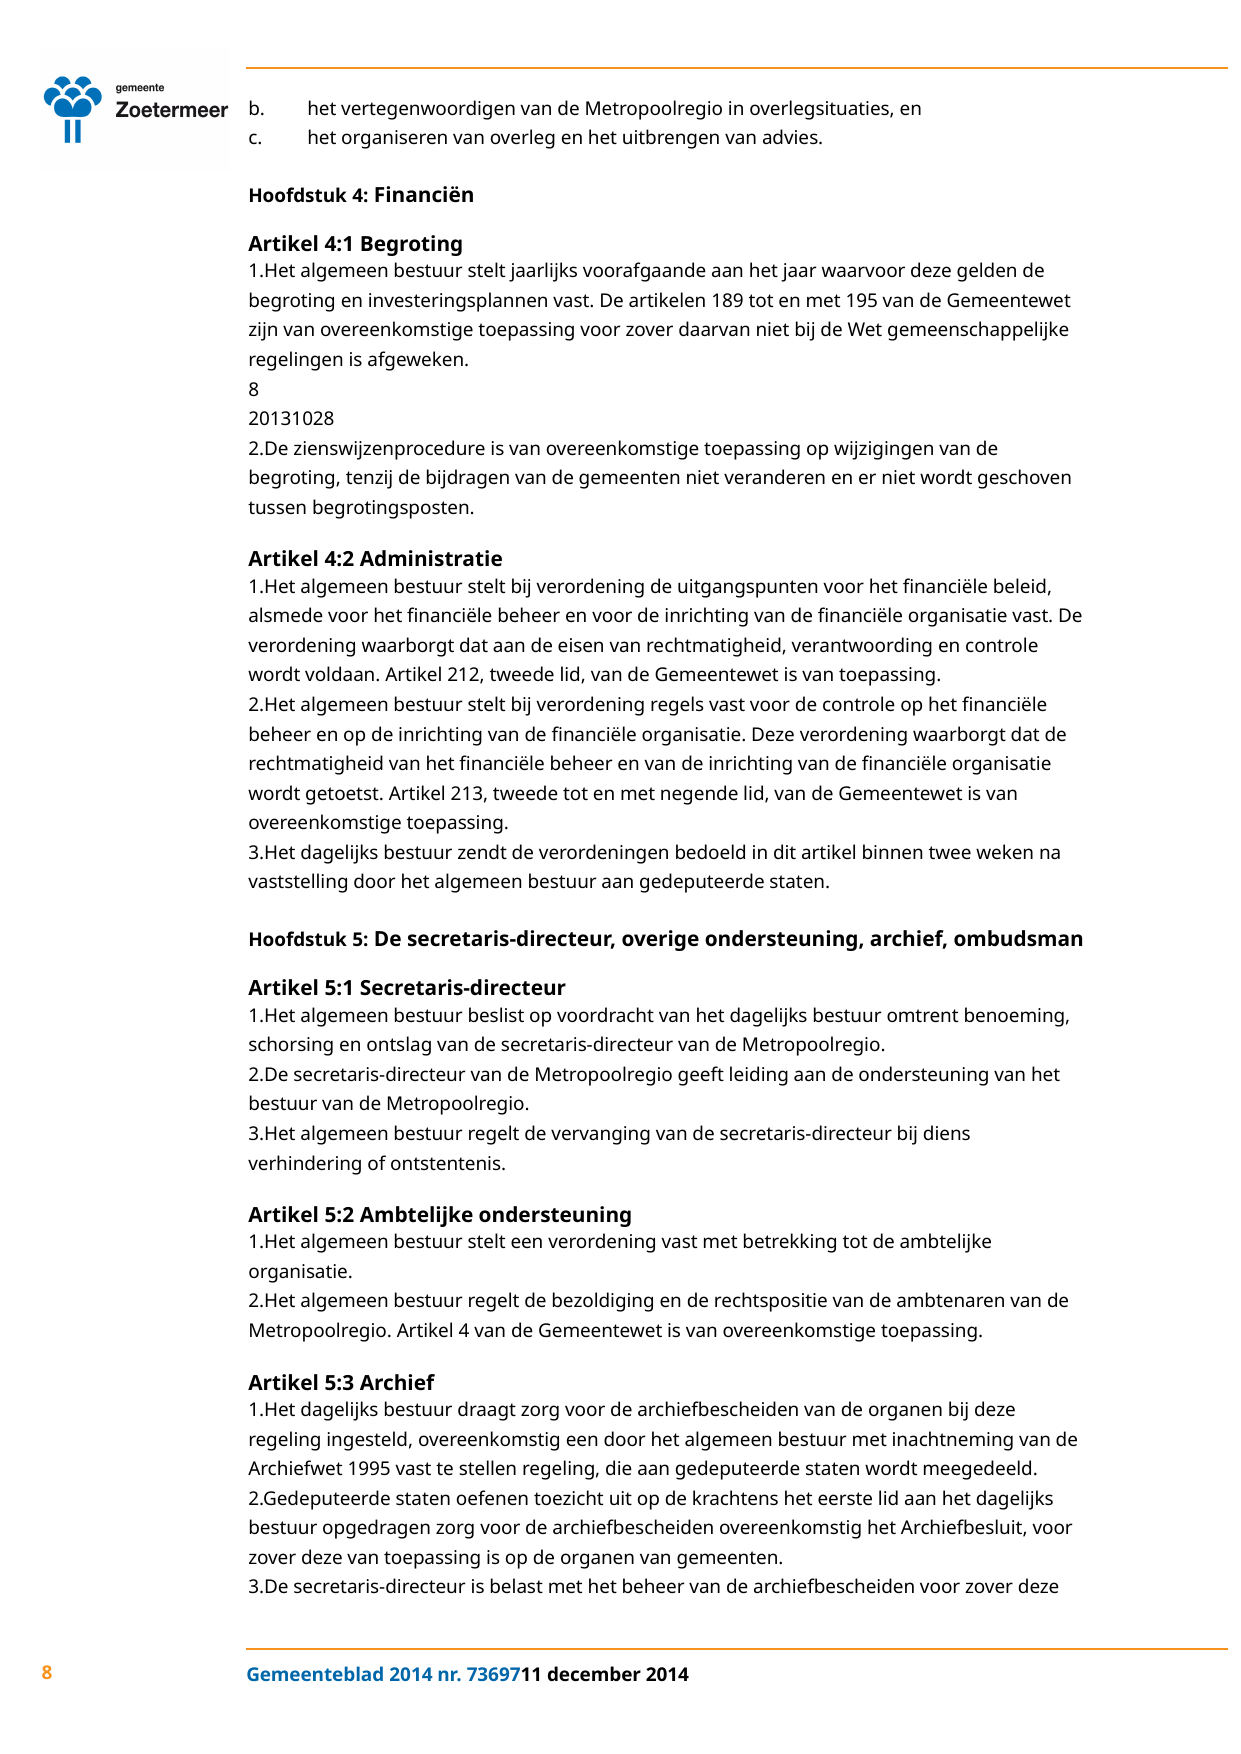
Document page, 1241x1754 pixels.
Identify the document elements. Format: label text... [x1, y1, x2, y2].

text Metropoolregio. Artikel 4 van de Gemeentewet is van overeenkomstige toepassing. [248, 1317, 1152, 1343]
text wordt getoetst. Artikel 213, tweede tot en met negende lid, van de Gemeentewet is van [248, 780, 1152, 806]
text 8 [248, 376, 1152, 401]
text begroting, tenzij de bijdragen van de gemeenten niet veranderen en er niet wordt geschoven [248, 464, 1152, 490]
text Artikel 4:1 Begroting [248, 229, 1152, 257]
text begroting en investeringsplannen vast. De artikelen 189 tot en met 195 van de Gemeentewet [248, 287, 1152, 313]
text regelingen is afgeweken. [248, 346, 1152, 372]
text organisatie. [248, 1258, 1152, 1284]
text 2.Gedeputeerde staten oefenen toezicht uit op de krachtens het eerste lid aan het dagelijks [248, 1485, 1152, 1511]
text zijn van overeenkomstige toepassing voor zover daarvan niet bij de Wet gemeenschappelijke [248, 317, 1152, 342]
text Artikel 5:3 Archief [248, 1368, 1152, 1396]
text alsmede voor het financiële beheer en voor de inrichting van de financiële organisatie vast. De [248, 602, 1152, 628]
text zover deze van toepassing is op de organen van gemeenten. [248, 1544, 1152, 1570]
text 1.Het algemeen bestuur stelt bij verordening de uitgangspunten voor het financiële beleid, [248, 573, 1152, 599]
text tussen begrotingsposten. [248, 494, 1152, 520]
text 2.Het algemeen bestuur stelt bij verordening regels vast voor de controle op het financiële [248, 691, 1152, 717]
text wordt voldaan. Artikel 212, tweede lid, van de Gemeentewet is van toepassing. [248, 662, 1152, 687]
text vaststelling door het algemeen bestuur aan gedeputeerde staten. [248, 869, 1152, 894]
text 1.Het dagelijks bestuur draagt zorg voor de archiefbescheiden van de organen bij deze [248, 1396, 1152, 1422]
text bestuur van de Metropoolregio. [248, 1091, 1152, 1116]
text 1.Het algemeen bestuur stelt jaarlijks voorafgaande aan het jaar waarvoor deze gelden de [248, 257, 1152, 283]
text 3.Het dagelijks bestuur zendt de verordeningen bedoeld in dit artikel binnen twee weken na [248, 839, 1152, 865]
text 2.Het algemeen bestuur regelt de bezoldiging en de rechtspositie van de ambtenaren van de [248, 1288, 1152, 1313]
text Artikel 5:1 Secretaris-directeur [248, 973, 1152, 1002]
text regeling ingesteld, overeenkomstig een door het algemeen bestuur met inachtneming van de [248, 1426, 1152, 1451]
text verordening waarborgt dat aan de eisen van rechtmatigheid, verantwoording en controle [248, 632, 1152, 658]
text Artikel 5:2 Ambtelijke ondersteuning [248, 1200, 1152, 1228]
text verhindering of ontstentenis. [248, 1150, 1152, 1175]
text Artikel 4:2 Administratie [248, 544, 1152, 573]
list het vertegenwoordigen van de Metropoolregio in overlegsituaties, en [248, 95, 1152, 121]
picture [41, 47, 231, 172]
text 20131028 [248, 405, 1152, 431]
list het organiseren van overleg en het uitbrengen van advies. [248, 124, 1152, 150]
text Hoofdstuk 5: De secretaris-directeur, overige ondersteuning, archief, ombudsman [248, 924, 1152, 952]
text 1.Het algemeen bestuur stelt een verordening vast met betrekking tot de ambtelijke [248, 1228, 1152, 1254]
text Hoofdstuk 4: Financiën [248, 180, 1152, 208]
text schorsing en ontslag van de secretaris-directeur van de Metropoolregio. [248, 1031, 1152, 1057]
text beheer en op de inrichting van de financiële organisatie. Deze verordening waarborgt dat de [248, 721, 1152, 747]
text 3.Het algemeen bestuur regelt de vervanging van de secretaris-directeur bij diens [248, 1120, 1152, 1146]
text 1.Het algemeen bestuur beslist op voordracht van het dagelijks bestuur omtrent benoeming, [248, 1002, 1152, 1027]
text 2.De secretaris-directeur van de Metropoolregio geeft leiding aan de ondersteuning van het [248, 1061, 1152, 1087]
text bestuur opgedragen zorg voor de archiefbescheiden overeenkomstig het Archiefbesluit, voor [248, 1514, 1152, 1540]
text overeenkomstige toepassing. [248, 809, 1152, 835]
text 3.De secretaris-directeur is belast met het beheer van de archiefbescheiden voor zover deze [248, 1574, 1152, 1599]
text rechtmatigheid van het financiële beheer en van de inrichting van de financiële organisatie [248, 750, 1152, 776]
text 2.De zienswijzenprocedure is van overeenkomstige toepassing op wijzigingen van de [248, 435, 1152, 461]
text Archiefwet 1995 vast te stellen regeling, die aan gedeputeerde staten wordt meegedeeld. [248, 1455, 1152, 1481]
